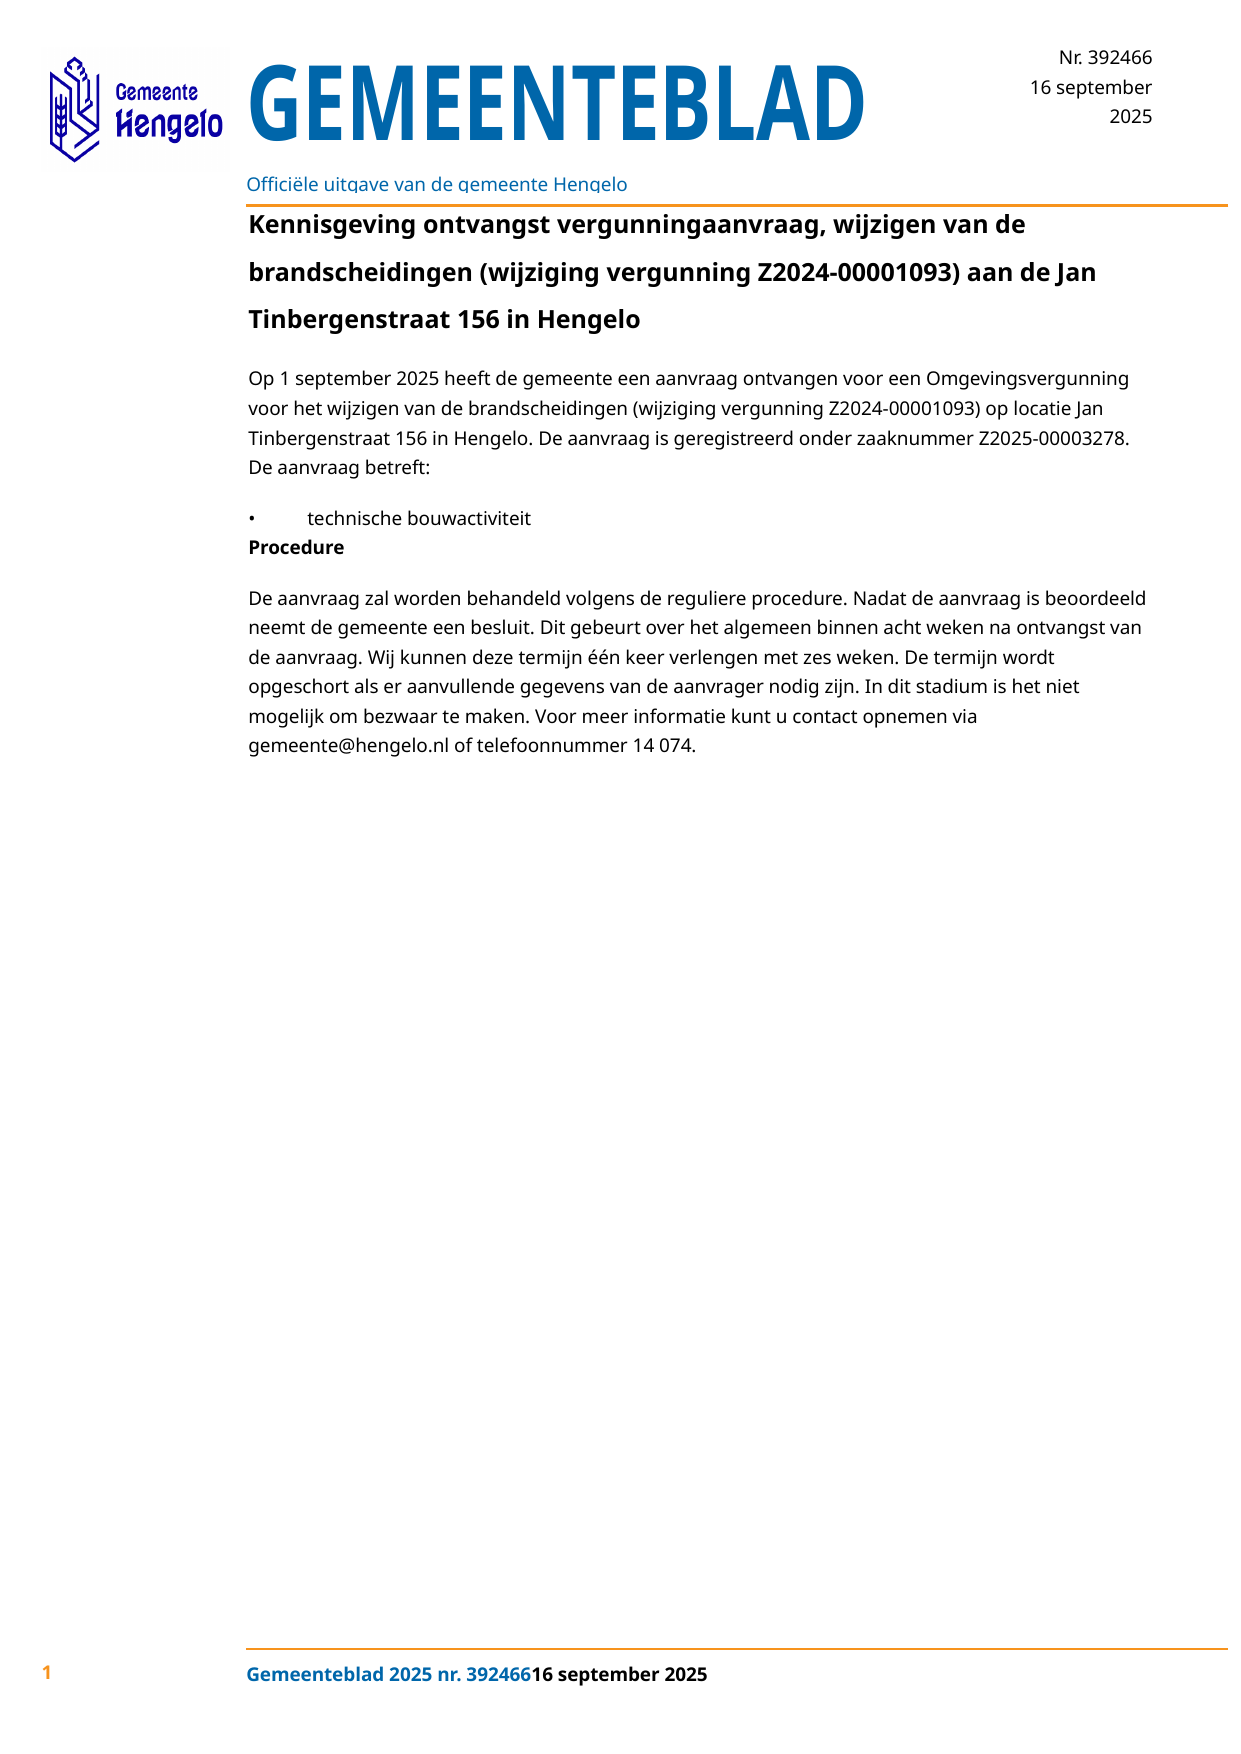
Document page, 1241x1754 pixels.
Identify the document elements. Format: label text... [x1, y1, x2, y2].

text Procedure [248, 534, 1152, 560]
text De aanvraag zal worden behandeld volgens de reguliere procedure. Nadat de aanvraag is beoordeeld neemt de gemeente een besluit. Dit gebeurt over het algemeen binnen acht weken na ontvangst van de aanvraag. Wij kunnen deze termijn één keer verlengen met zes weken. De termijn wordt opgeschort als er aanvullende gegevens van de aanvrager nodig zijn. In dit stadium is het niet mogelijk om bezwaar te maken. Voor meer informatie kunt u contact opnemen via gemeente@hengelo.nl of telefoonnummer 14 074. [248, 585, 1152, 758]
text Op 1 september 2025 heeft de gemeente een aanvraag ontvangen voor een Omgevingsvergunning voor het wijzigen van de brandscheidingen (wijziging vergunning Z2024-00001093) op locatie Jan Tinbergenstraat 156 in Hengelo. De aanvraag is geregistreerd onder zaaknummer Z2025-00003278. De aanvraag betreft: [248, 366, 1152, 480]
list technische bouwactiviteit [248, 505, 1152, 530]
text Kennisgeving ontvangst vergunningaanvraag, wijzigen van de brandscheidingen (wijziging vergunning Z2024-00001093) aan de Jan Tinbergenstraat 156 in Hengelo [248, 207, 1152, 336]
picture [41, 47, 231, 172]
